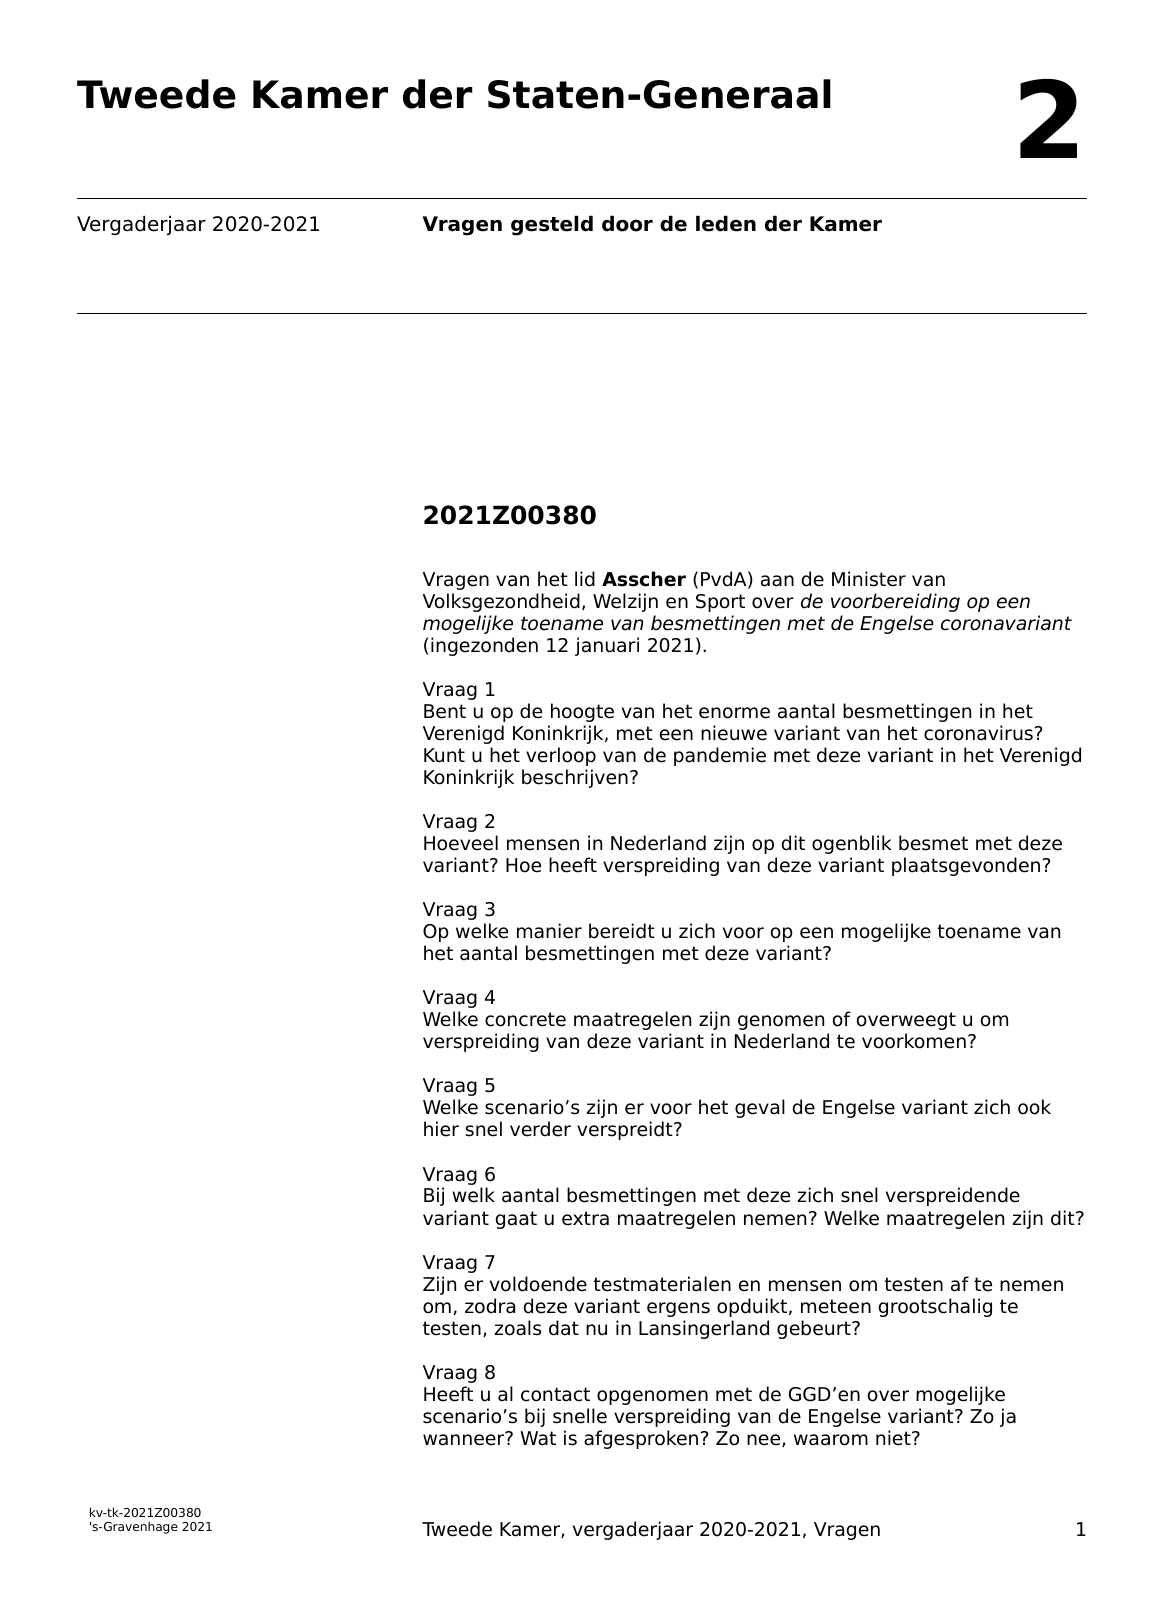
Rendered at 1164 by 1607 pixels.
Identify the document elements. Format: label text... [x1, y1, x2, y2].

text Bij welk aantal besmettingen met deze zich snel verspreidende variant gaat u extra maatregelen nemen? Welke maatregelen zijn dit? [422, 1185, 1087, 1229]
text Bent u op de hoogte van het enorme aantal besmettingen in het Verenigd Koninkrijk, met een nieuwe variant van het coronavirus? Kunt u het verloop van de pandemie met deze variant in het Verenigd Koninkrijk beschrijven? [422, 701, 1087, 789]
table_cell Vergaderjaar 2020-2021 [77, 199, 422, 313]
text Vraag 1 [422, 679, 1087, 701]
text Welke scenario’s zijn er voor het geval de Engelse variant zich ook hier snel verder verspreidt? [422, 1097, 1087, 1141]
text Vraag 3 [422, 899, 1087, 921]
table_header Tweede Kamer der Staten-Generaal [77, 59, 886, 198]
text Vraag 8 [422, 1362, 1087, 1384]
text Welke concrete maatregelen zijn genomen of overweegt u om verspreiding van deze variant in Nederland te voorkomen? [422, 1009, 1087, 1053]
text kv-tk-2021Z00380 [88, 1506, 323, 1520]
text Vragen van het lid Asscher (PvdA) aan de Minister van Volksgezondheid, Welzijn en Sport over de voorbereiding op een mogelijke toename van besmettingen met de Engelse coronavariant (ingezonden 12 januari 2021). [422, 569, 1087, 657]
text Op welke manier bereidt u zich voor op een mogelijke toename van het aantal besmettingen met deze variant? [422, 921, 1087, 965]
text Heeft u al contact opgenomen met de GGD’en over mogelijke scenario’s bij snelle verspreiding van de Engelse variant? Zo ja wanneer? Wat is afgesproken? Zo nee, waarom niet? [422, 1384, 1087, 1449]
text 's-Gravenhage 2021 [88, 1520, 323, 1534]
text Zijn er voldoende testmaterialen en mensen om testen af te nemen om, zodra deze variant ergens opduikt, meteen grootschalig te testen, zoals dat nu in Lansingerland gebeurt? [422, 1273, 1087, 1339]
text Vraag 5 [422, 1075, 1087, 1097]
text Vraag 6 [422, 1163, 1087, 1185]
text Hoeveel mensen in Nederland zijn op dit ogenblik besmet met deze variant? Hoe heeft verspreiding van deze variant plaatsgevonden? [422, 833, 1087, 877]
text Vraag 7 [422, 1252, 1087, 1273]
table_header 2 [886, 59, 1087, 198]
text 2021Z00380 [422, 501, 1087, 531]
table_cell Vragen gesteld door de leden der Kamer [422, 199, 1087, 313]
text Vraag 4 [422, 987, 1087, 1009]
text Vraag 2 [422, 811, 1087, 833]
